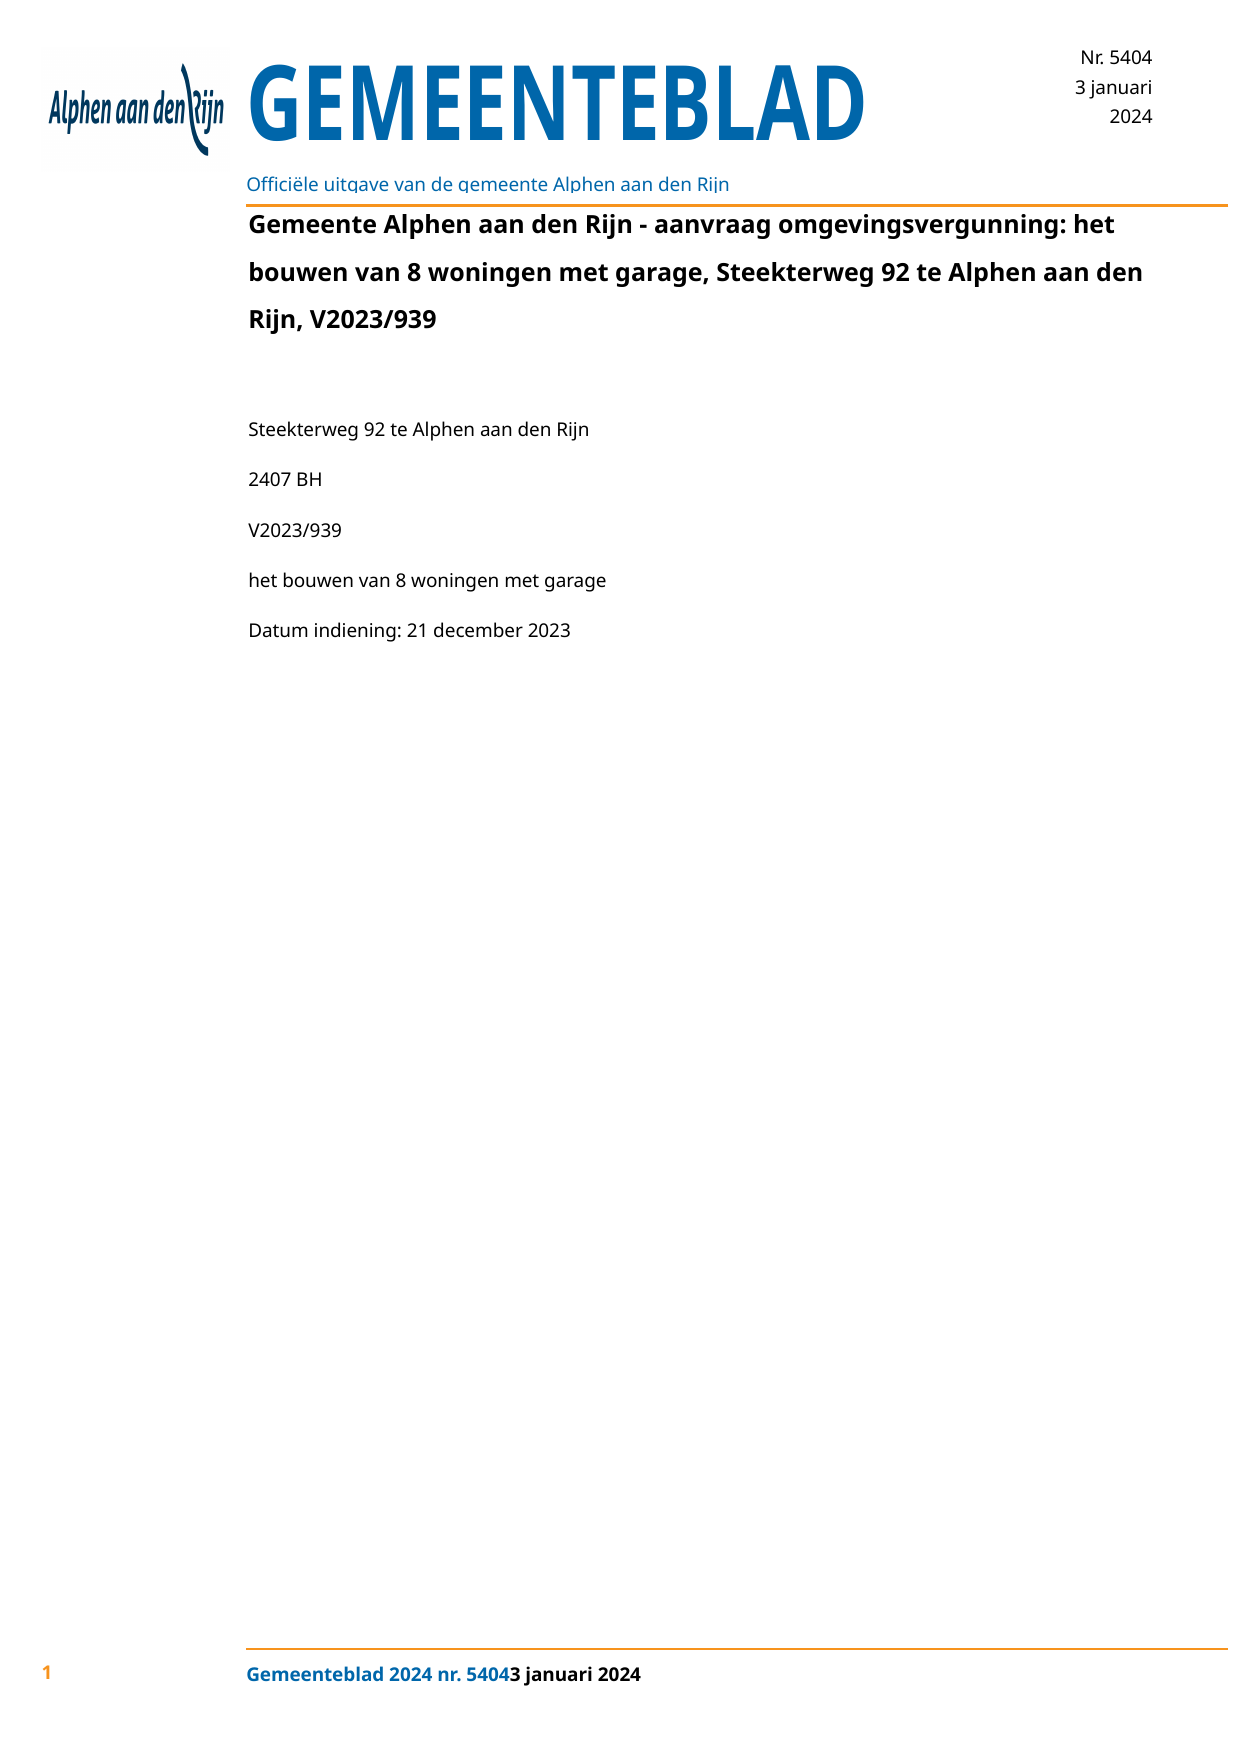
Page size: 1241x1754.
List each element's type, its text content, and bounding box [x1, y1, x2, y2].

picture [41, 47, 231, 172]
text het bouwen van 8 woningen met garage [248, 567, 1152, 593]
text Gemeente Alphen aan den Rijn - aanvraag omgevingsvergunning: het bouwen van 8 woningen met garage, Steekterweg 92 te Alphen aan den Rijn, V2023/939 [248, 207, 1152, 336]
text Steekterweg 92 te Alphen aan den Rijn [248, 416, 1152, 442]
text V2023/939 [248, 517, 1152, 542]
text Datum indiening: 21 december 2023 [248, 618, 1152, 643]
text 2407 BH [248, 466, 1152, 492]
